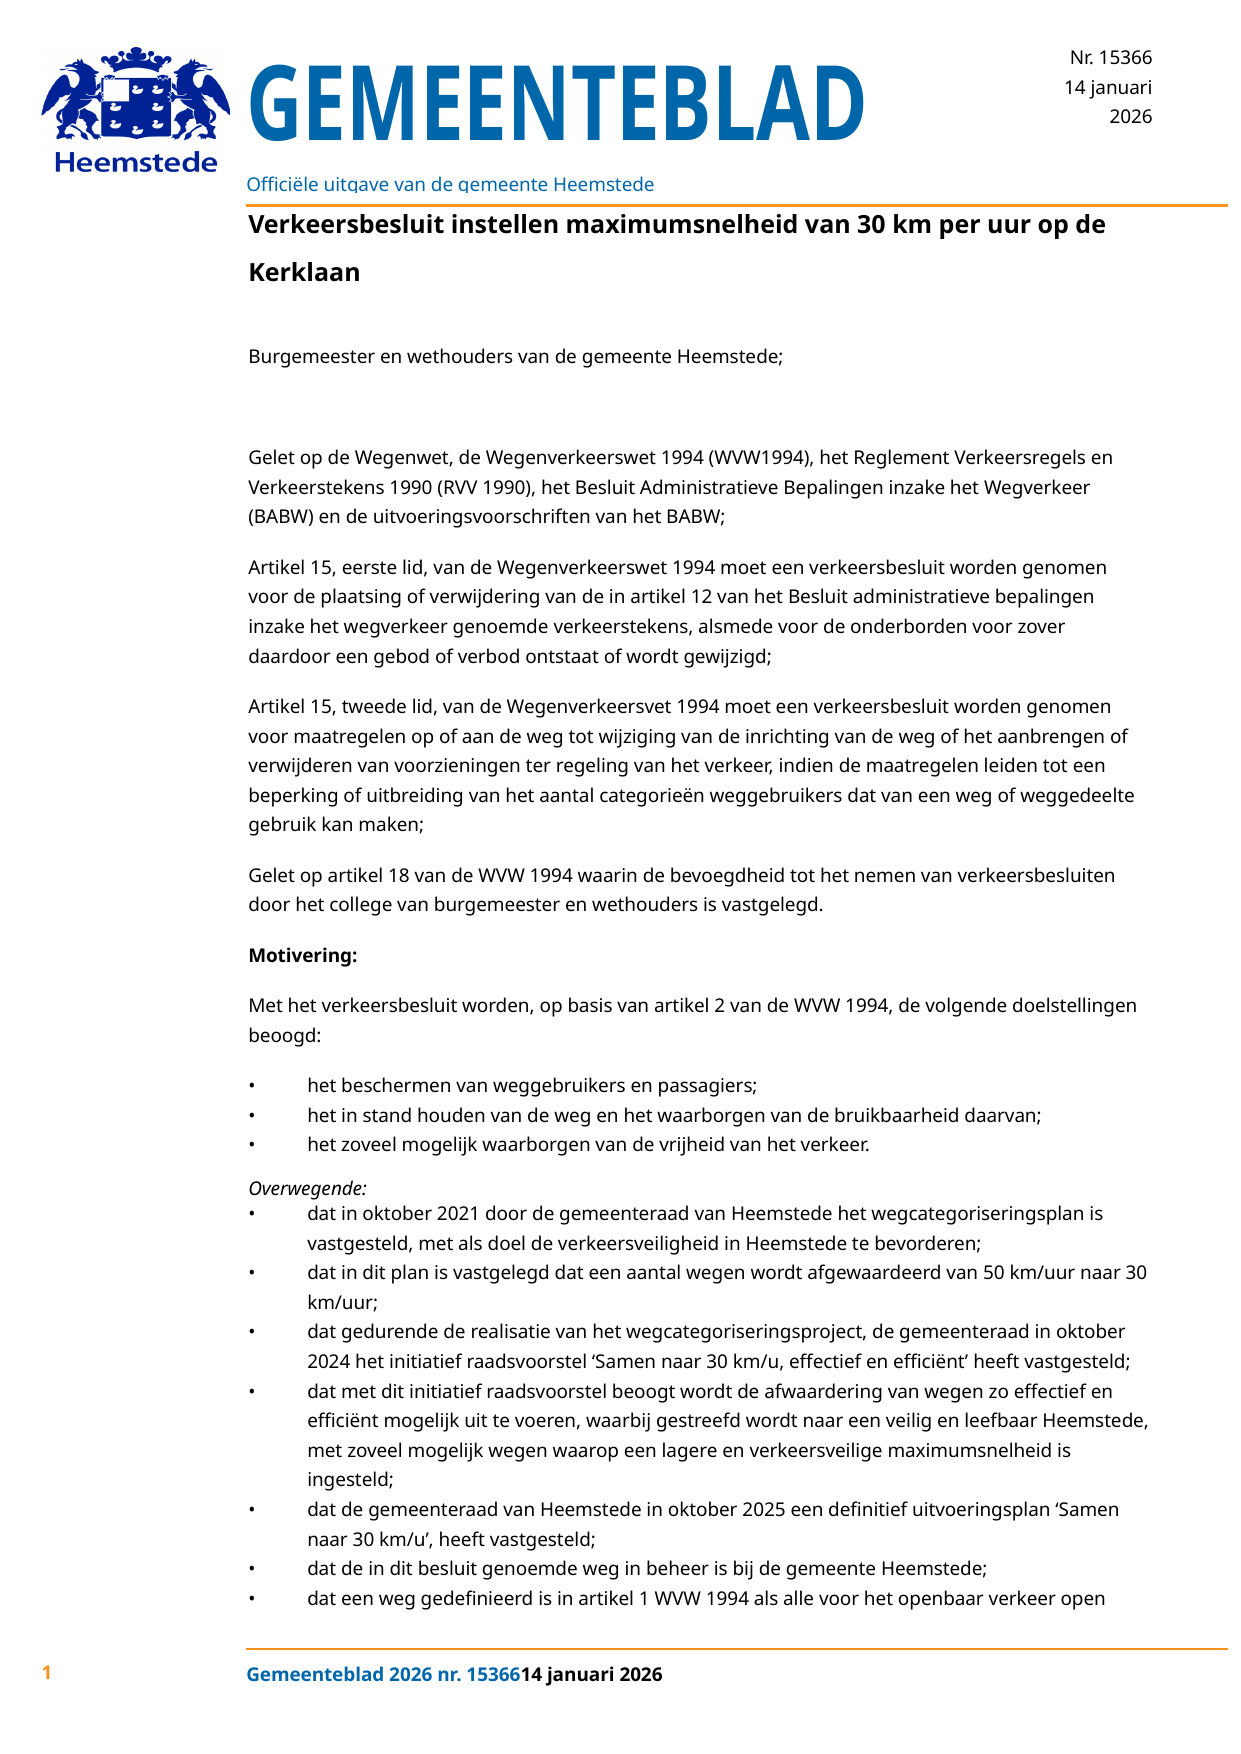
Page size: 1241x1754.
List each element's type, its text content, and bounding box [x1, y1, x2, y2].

picture [41, 47, 231, 172]
list dat de in dit besluit genoemde weg in beheer is bij de gemeente Heemstede; [248, 1555, 1152, 1581]
list dat met dit initiatief raadsvoorstel beoogt wordt de afwaardering van wegen zo effectief en efficiënt mogelijk uit te voeren, waarbij gestreefd wordt naar een veilig en leefbaar Heemstede, met zoveel mogelijk wegen waarop een lagere en verkeersveilige maximumsnelheid is ingesteld; [248, 1378, 1152, 1492]
list het zoveel mogelijk waarborgen van de vrijheid van het verkeer. [248, 1132, 1152, 1157]
text Artikel 15, tweede lid, van de Wegenverkeersvet 1994 moet een verkeersbesluit worden genomen voor maatregelen op of aan de weg tot wijziging van de inrichting van de weg of het aanbrengen of verwijderen van voorzieningen ter regeling van het verkeer, indien de maatregelen leiden tot een beperking of uitbreiding van het aantal categorieën weggebruikers dat van een weg of weggedeelte gebruik kan maken; [248, 693, 1152, 837]
text Verkeersbesluit instellen maximumsnelheid van 30 km per uur op de Kerklaan [248, 207, 1152, 288]
list dat in dit plan is vastgelegd dat een aantal wegen wordt afgewaardeerd van 50 km/uur naar 30 km/uur; [248, 1259, 1152, 1315]
list dat een weg gedefinieerd is in artikel 1 WVW 1994 als alle voor het openbaar verkeer open [248, 1585, 1152, 1611]
text Artikel 15, eerste lid, van de Wegenverkeerswet 1994 moet een verkeersbesluit worden genomen voor de plaatsing of verwijdering van de in artikel 12 van het Besluit administratieve bepalingen inzake het wegverkeer genoemde verkeerstekens, alsmede voor de onderborden voor zover daardoor een gebod of verbod ontstaat of wordt gewijzigd; [248, 554, 1152, 668]
list dat de gemeenteraad van Heemstede in oktober 2025 een definitief uitvoeringsplan ‘Samen naar 30 km/u’, heeft vastgesteld; [248, 1496, 1152, 1552]
text Motivering: [248, 942, 1152, 968]
list het in stand houden van de weg en het waarborgen van de bruikbaarheid daarvan; [248, 1102, 1152, 1128]
text Overwegende: [248, 1175, 1152, 1200]
list dat gedurende de realisatie van het wegcategoriseringsproject, de gemeenteraad in oktober 2024 het initiatief raadsvoorstel ‘Samen naar 30 km/u, effectief en efficiënt’ heeft vastgesteld; [248, 1319, 1152, 1374]
list dat in oktober 2021 door de gemeenteraad van Heemstede het wegcategoriseringsplan is vastgesteld, met als doel de verkeersveiligheid in Heemstede te bevorderen; [248, 1200, 1152, 1256]
text Gelet op artikel 18 van de WVW 1994 waarin de bevoegdheid tot het nemen van verkeersbesluiten door het college van burgemeester en wethouders is vastgelegd. [248, 862, 1152, 917]
list het beschermen van weggebruikers en passagiers; [248, 1072, 1152, 1098]
text Gelet op de Wegenwet, de Wegenverkeerswet 1994 (WVW1994), het Reglement Verkeersregels en Verkeerstekens 1990 (RVV 1990), het Besluit Administratieve Bepalingen inzake het Wegverkeer (BABW) en de uitvoeringsvoorschriften van het BABW; [248, 444, 1152, 529]
text Met het verkeersbesluit worden, op basis van artikel 2 van de WVW 1994, de volgende doelstellingen beoogd: [248, 992, 1152, 1048]
text Burgemeester en wethouders van de gemeente Heemstede; [248, 344, 1152, 369]
